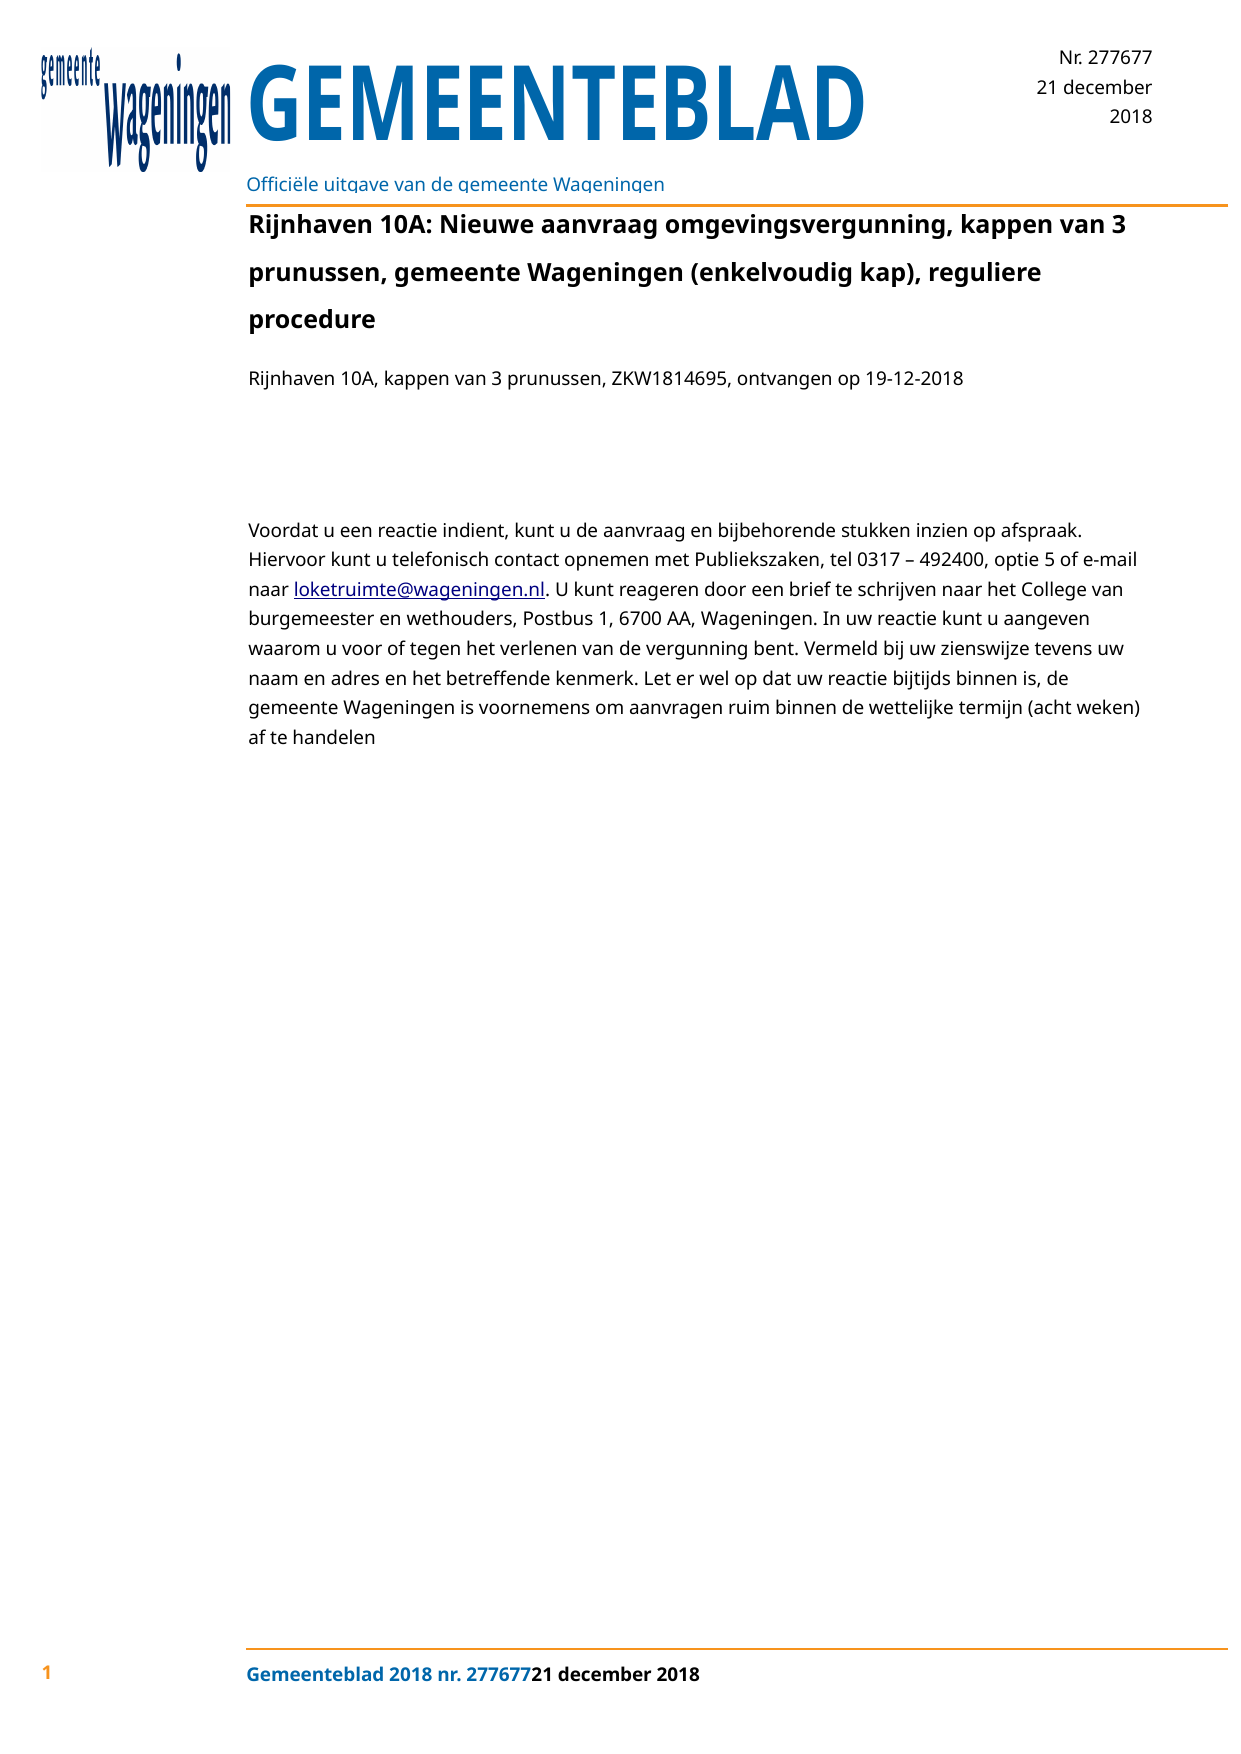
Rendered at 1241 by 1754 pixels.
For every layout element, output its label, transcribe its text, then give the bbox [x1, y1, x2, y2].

picture [41, 47, 231, 172]
text Rijnhaven 10A, kappen van 3 prunussen, ZKW1814695, ontvangen op 19-12-2018 [248, 366, 1152, 391]
text Voordat u een reactie indient, kunt u de aanvraag en bijbehorende stukken inzien op afspraak. Hiervoor kunt u telefonisch contact opnemen met Publiekszaken, tel 0317 – 492400, optie 5 of e-mail naar loketruimte@wageningen.nl. U kunt reageren door een brief te schrijven naar het College van burgemeester en wethouders, Postbus 1, 6700 AA, Wageningen. In uw reactie kunt u aangeven waarom u voor of tegen het verlenen van de vergunning bent. Vermeld bij uw zienswijze tevens uw naam en adres en het betreffende kenmerk. Let er wel op dat uw reactie bijtijds binnen is, de gemeente Wageningen is voornemens om aanvragen ruim binnen de wettelijke termijn (acht weken) af te handelen [248, 517, 1152, 749]
text Rijnhaven 10A: Nieuwe aanvraag omgevingsvergunning, kappen van 3 prunussen, gemeente Wageningen (enkelvoudig kap), reguliere procedure [248, 207, 1152, 336]
